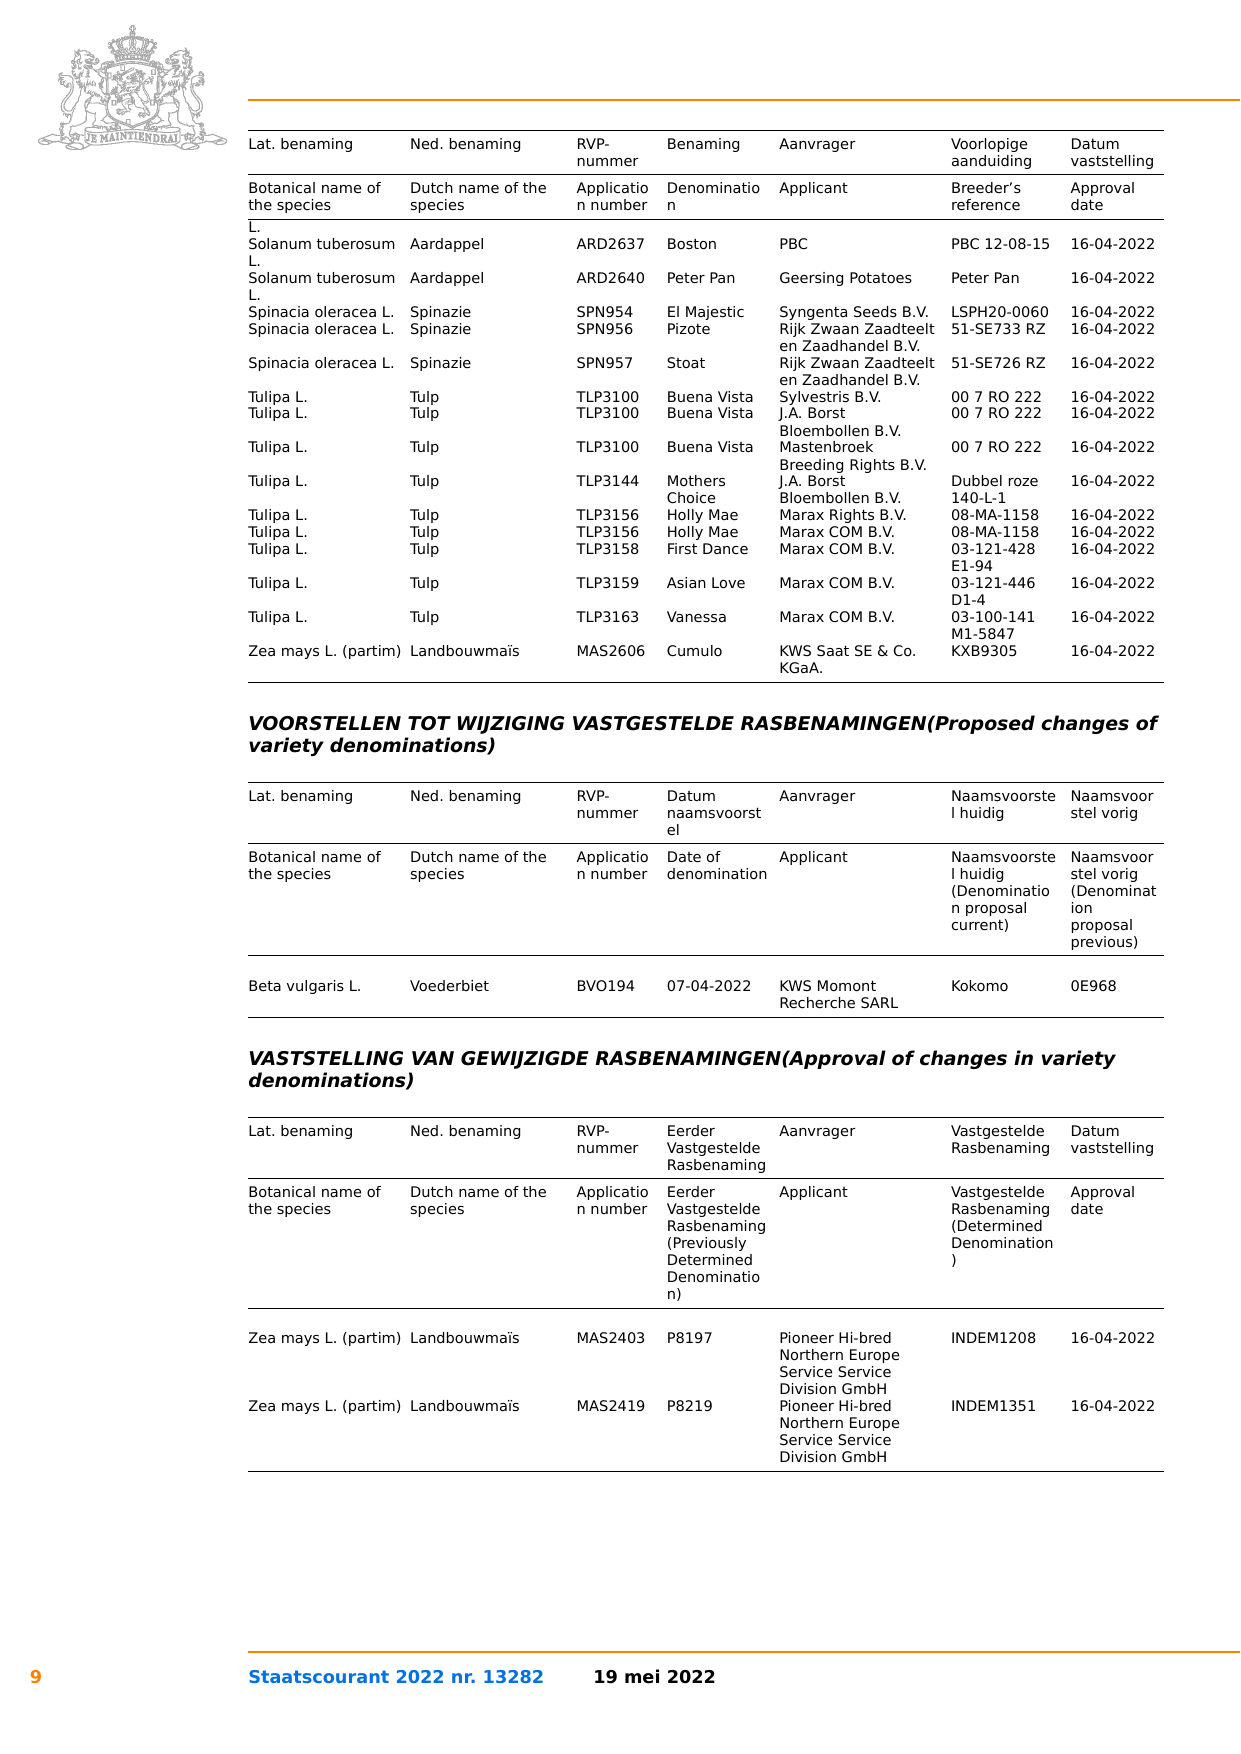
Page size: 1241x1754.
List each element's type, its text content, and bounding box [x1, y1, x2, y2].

table_cell Dutch name of the species [404, 844, 570, 955]
table_cell TLP3100 [570, 405, 661, 439]
table_cell [404, 220, 570, 236]
table_cell [773, 956, 945, 978]
table_cell Holly Mae [661, 524, 773, 541]
table_cell Zea mays L. (partim) [248, 1398, 404, 1471]
table_cell [404, 1309, 570, 1330]
table_cell Vastgestelde Rasbenaming (Determined Denomination) [945, 1179, 1064, 1307]
table_cell [248, 956, 404, 978]
table_cell Rijk Zwaan Zaadteelt en Zaadhandel B.V. [773, 321, 945, 354]
table_cell First Dance [661, 541, 773, 575]
table_cell Tulipa L. [248, 524, 404, 541]
table_cell [945, 956, 1064, 978]
table_header Aanvrager [773, 783, 945, 843]
table_cell [661, 1309, 773, 1330]
table_cell Syngenta Seeds B.V. [773, 304, 945, 321]
table_cell 16-04-2022 [1065, 1330, 1163, 1398]
table_cell Cumulo [661, 643, 773, 682]
table_cell Aardappel [404, 270, 570, 303]
table_cell [773, 1309, 945, 1330]
table_cell Tulipa L. [248, 507, 404, 524]
table_cell MAS2419 [570, 1398, 661, 1471]
table_cell 16-04-2022 [1065, 524, 1163, 541]
table_cell Tulp [404, 524, 570, 541]
table_cell KXB9305 [945, 643, 1064, 682]
table_cell 16-04-2022 [1065, 609, 1163, 643]
table_cell 16-04-2022 [1065, 643, 1163, 682]
subtitle VASTSTELLING VAN GEWIJZIGDE RASBENAMINGEN(Approval of changes in variety denominations) [248, 1048, 1163, 1092]
table_cell Marax COM B.V. [773, 524, 945, 541]
table_cell P8197 [661, 1330, 773, 1398]
table_cell [1065, 956, 1163, 978]
table_cell Holly Mae [661, 507, 773, 524]
table_cell Application number [570, 1179, 661, 1307]
table_cell Spinacia oleracea L. [248, 304, 404, 321]
table_cell Rijk Zwaan Zaadteelt en Zaadhandel B.V. [773, 355, 945, 388]
table_cell Landbouwmaïs [404, 643, 570, 682]
table_cell Peter Pan [945, 270, 1064, 303]
table_cell Aardappel [404, 236, 570, 269]
table_header Lat. benaming [248, 783, 404, 843]
table_cell PBC 12-08-15 [945, 236, 1064, 269]
table_cell Pioneer Hi-bred Northern Europe Service Service Division GmbH [773, 1398, 945, 1471]
table_cell INDEM1208 [945, 1330, 1064, 1398]
table_cell Approval date [1065, 175, 1163, 219]
table_cell Tulp [404, 439, 570, 473]
table_cell P8219 [661, 1398, 773, 1471]
table_cell Landbouwmaïs [404, 1330, 570, 1398]
table_cell Marax COM B.V. [773, 609, 945, 643]
table_cell TLP3144 [570, 473, 661, 507]
table_cell TLP3156 [570, 507, 661, 524]
table_cell Sylvestris B.V. [773, 389, 945, 405]
table_cell Zea mays L. (partim) [248, 1330, 404, 1398]
table_cell 16-04-2022 [1065, 507, 1163, 524]
table_cell Stoat [661, 355, 773, 388]
table_cell Spinacia oleracea L. [248, 355, 404, 388]
table_header RVP-nummer [570, 1118, 661, 1178]
table_cell 16-04-2022 [1065, 1398, 1163, 1471]
table_cell [570, 220, 661, 236]
table_header Aanvrager [773, 131, 945, 174]
table_cell J.A. Borst Bloembollen B.V. [773, 473, 945, 507]
table_cell [1065, 220, 1163, 236]
table_cell [661, 220, 773, 236]
table_cell L. [248, 220, 404, 236]
table_header Lat. benaming [248, 131, 404, 174]
table_cell Beta vulgaris L. [248, 978, 404, 1017]
table_cell Application number [570, 844, 661, 955]
table_cell 51-SE726 RZ [945, 355, 1064, 388]
table_cell Marax COM B.V. [773, 541, 945, 575]
table_cell Tulp [404, 473, 570, 507]
table_cell Botanical name of the species [248, 1179, 404, 1307]
table_cell ARD2640 [570, 270, 661, 303]
table_cell [570, 1309, 661, 1330]
table_cell Applicant [773, 844, 945, 955]
table_header Datum vaststelling [1065, 1118, 1163, 1178]
table_cell Breeder’s reference [945, 175, 1064, 219]
table_cell Landbouwmaïs [404, 1398, 570, 1471]
table_cell Tulipa L. [248, 439, 404, 473]
table_cell 03-121-428 E1-94 [945, 541, 1064, 575]
table_cell SPN954 [570, 304, 661, 321]
table_cell 16-04-2022 [1065, 575, 1163, 609]
table_header Ned. benaming [404, 131, 570, 174]
table_cell 16-04-2022 [1065, 389, 1163, 405]
table_cell 16-04-2022 [1065, 473, 1163, 507]
table_cell Pizote [661, 321, 773, 354]
picture [38, 25, 227, 150]
table_cell ARD2637 [570, 236, 661, 269]
table_cell TLP3158 [570, 541, 661, 575]
table_cell 0E968 [1065, 978, 1163, 1017]
table_cell Buena Vista [661, 439, 773, 473]
table_cell 03-121-446 D1-4 [945, 575, 1064, 609]
table_cell Tulp [404, 389, 570, 405]
table_header Ned. benaming [404, 783, 570, 843]
table_cell Dutch name of the species [404, 175, 570, 219]
table_cell 16-04-2022 [1065, 304, 1163, 321]
table_cell TLP3156 [570, 524, 661, 541]
table_cell Naamsvoorstel huidig (Denomination proposal current) [945, 844, 1064, 955]
table_cell Asian Love [661, 575, 773, 609]
table_cell Tulipa L. [248, 575, 404, 609]
table_cell Eerder Vastgestelde Rasbenaming (Previously Determined Denomination) [661, 1179, 773, 1307]
table_header Vastgestelde Rasbenaming [945, 1118, 1064, 1178]
table_cell Spinacia oleracea L. [248, 321, 404, 354]
table_cell 08-MA-1158 [945, 507, 1064, 524]
table_cell 16-04-2022 [1065, 321, 1163, 354]
table_header RVP-nummer [570, 783, 661, 843]
table_cell Pioneer Hi-bred Northern Europe Service Service Division GmbH [773, 1330, 945, 1398]
table_cell Marax COM B.V. [773, 575, 945, 609]
table_cell KWS Momont Recherche SARL [773, 978, 945, 1017]
table_cell 16-04-2022 [1065, 270, 1163, 303]
table_cell Naamsvoorstel vorig (Denomination proposal previous) [1065, 844, 1163, 955]
table_cell Mastenbroek Breeding Rights B.V. [773, 439, 945, 473]
table_cell [248, 1309, 404, 1330]
table_cell 16-04-2022 [1065, 236, 1163, 269]
table_cell 03-100-141 M1-5847 [945, 609, 1064, 643]
table_cell Date of denomination [661, 844, 773, 955]
table_cell KWS Saat SE & Co. KGaA. [773, 643, 945, 682]
table_cell TLP3163 [570, 609, 661, 643]
table_cell [773, 220, 945, 236]
table_cell 16-04-2022 [1065, 439, 1163, 473]
table_cell [1065, 1309, 1163, 1330]
table_cell 00 7 RO 222 [945, 405, 1064, 439]
table_cell INDEM1351 [945, 1398, 1064, 1471]
table_cell [661, 956, 773, 978]
table_cell Tulp [404, 507, 570, 524]
table_cell 16-04-2022 [1065, 405, 1163, 439]
table_cell TLP3159 [570, 575, 661, 609]
table_cell Application number [570, 175, 661, 219]
table_cell Tulp [404, 541, 570, 575]
table_cell TLP3100 [570, 389, 661, 405]
table_cell 07-04-2022 [661, 978, 773, 1017]
table_cell Botanical name of the species [248, 844, 404, 955]
table_cell Spinazie [404, 321, 570, 354]
table_cell BVO194 [570, 978, 661, 1017]
table_cell MAS2403 [570, 1330, 661, 1398]
table_cell [404, 956, 570, 978]
table_cell LSPH20-0060 [945, 304, 1064, 321]
table_cell Tulp [404, 575, 570, 609]
table_cell 00 7 RO 222 [945, 389, 1064, 405]
table_cell Spinazie [404, 304, 570, 321]
table_cell Zea mays L. (partim) [248, 643, 404, 682]
table_cell 08-MA-1158 [945, 524, 1064, 541]
table_header Benaming [661, 131, 773, 174]
table_cell 51-SE733 RZ [945, 321, 1064, 354]
table_cell El Majestic [661, 304, 773, 321]
table_cell [945, 1309, 1064, 1330]
table_cell [945, 220, 1064, 236]
table_cell [570, 956, 661, 978]
table_cell Dutch name of the species [404, 1179, 570, 1307]
table_cell Geersing Potatoes [773, 270, 945, 303]
table_header RVP-nummer [570, 131, 661, 174]
table_cell 16-04-2022 [1065, 541, 1163, 575]
table_header Datum naamsvoorstel [661, 783, 773, 843]
table_cell TLP3100 [570, 439, 661, 473]
table_cell Tulp [404, 405, 570, 439]
table_cell Tulipa L. [248, 405, 404, 439]
table_cell Tulipa L. [248, 541, 404, 575]
table_cell PBC [773, 236, 945, 269]
subtitle VOORSTELLEN TOT WIJZIGING VASTGESTELDE RASBENAMINGEN(Proposed changes of variety denominations) [248, 713, 1163, 757]
table_cell Denomination [661, 175, 773, 219]
table_cell Buena Vista [661, 405, 773, 439]
table_header Voorlopige aanduiding [945, 131, 1064, 174]
table_header Aanvrager [773, 1118, 945, 1178]
table_header Lat. benaming [248, 1118, 404, 1178]
table_header Eerder Vastgestelde Rasbenaming [661, 1118, 773, 1178]
table_header Naamsvoorstel huidig [945, 783, 1064, 843]
table_cell Kokomo [945, 978, 1064, 1017]
table_cell Applicant [773, 1179, 945, 1307]
table_cell Boston [661, 236, 773, 269]
table_cell Approval date [1065, 1179, 1163, 1307]
table_cell Voederbiet [404, 978, 570, 1017]
table_cell SPN956 [570, 321, 661, 354]
table_cell Spinazie [404, 355, 570, 388]
table_cell SPN957 [570, 355, 661, 388]
table_header Datum vaststelling [1065, 131, 1163, 174]
table_cell MAS2606 [570, 643, 661, 682]
table_cell J.A. Borst Bloembollen B.V. [773, 405, 945, 439]
table_cell Applicant [773, 175, 945, 219]
table_cell Solanum tuberosum L. [248, 236, 404, 269]
table_header Naamsvoorstel vorig [1065, 783, 1163, 843]
table_cell Tulipa L. [248, 389, 404, 405]
table_cell Solanum tuberosum L. [248, 270, 404, 303]
table_cell Tulp [404, 609, 570, 643]
table_cell Peter Pan [661, 270, 773, 303]
table_cell Tulipa L. [248, 609, 404, 643]
table_header Ned. benaming [404, 1118, 570, 1178]
table_cell Mothers Choice [661, 473, 773, 507]
table_cell Vanessa [661, 609, 773, 643]
table_cell Marax Rights B.V. [773, 507, 945, 524]
table_cell Tulipa L. [248, 473, 404, 507]
table_cell 00 7 RO 222 [945, 439, 1064, 473]
table_cell Dubbel roze 140-L-1 [945, 473, 1064, 507]
table_cell Buena Vista [661, 389, 773, 405]
table_cell Botanical name of the species [248, 175, 404, 219]
table_cell 16-04-2022 [1065, 355, 1163, 388]
